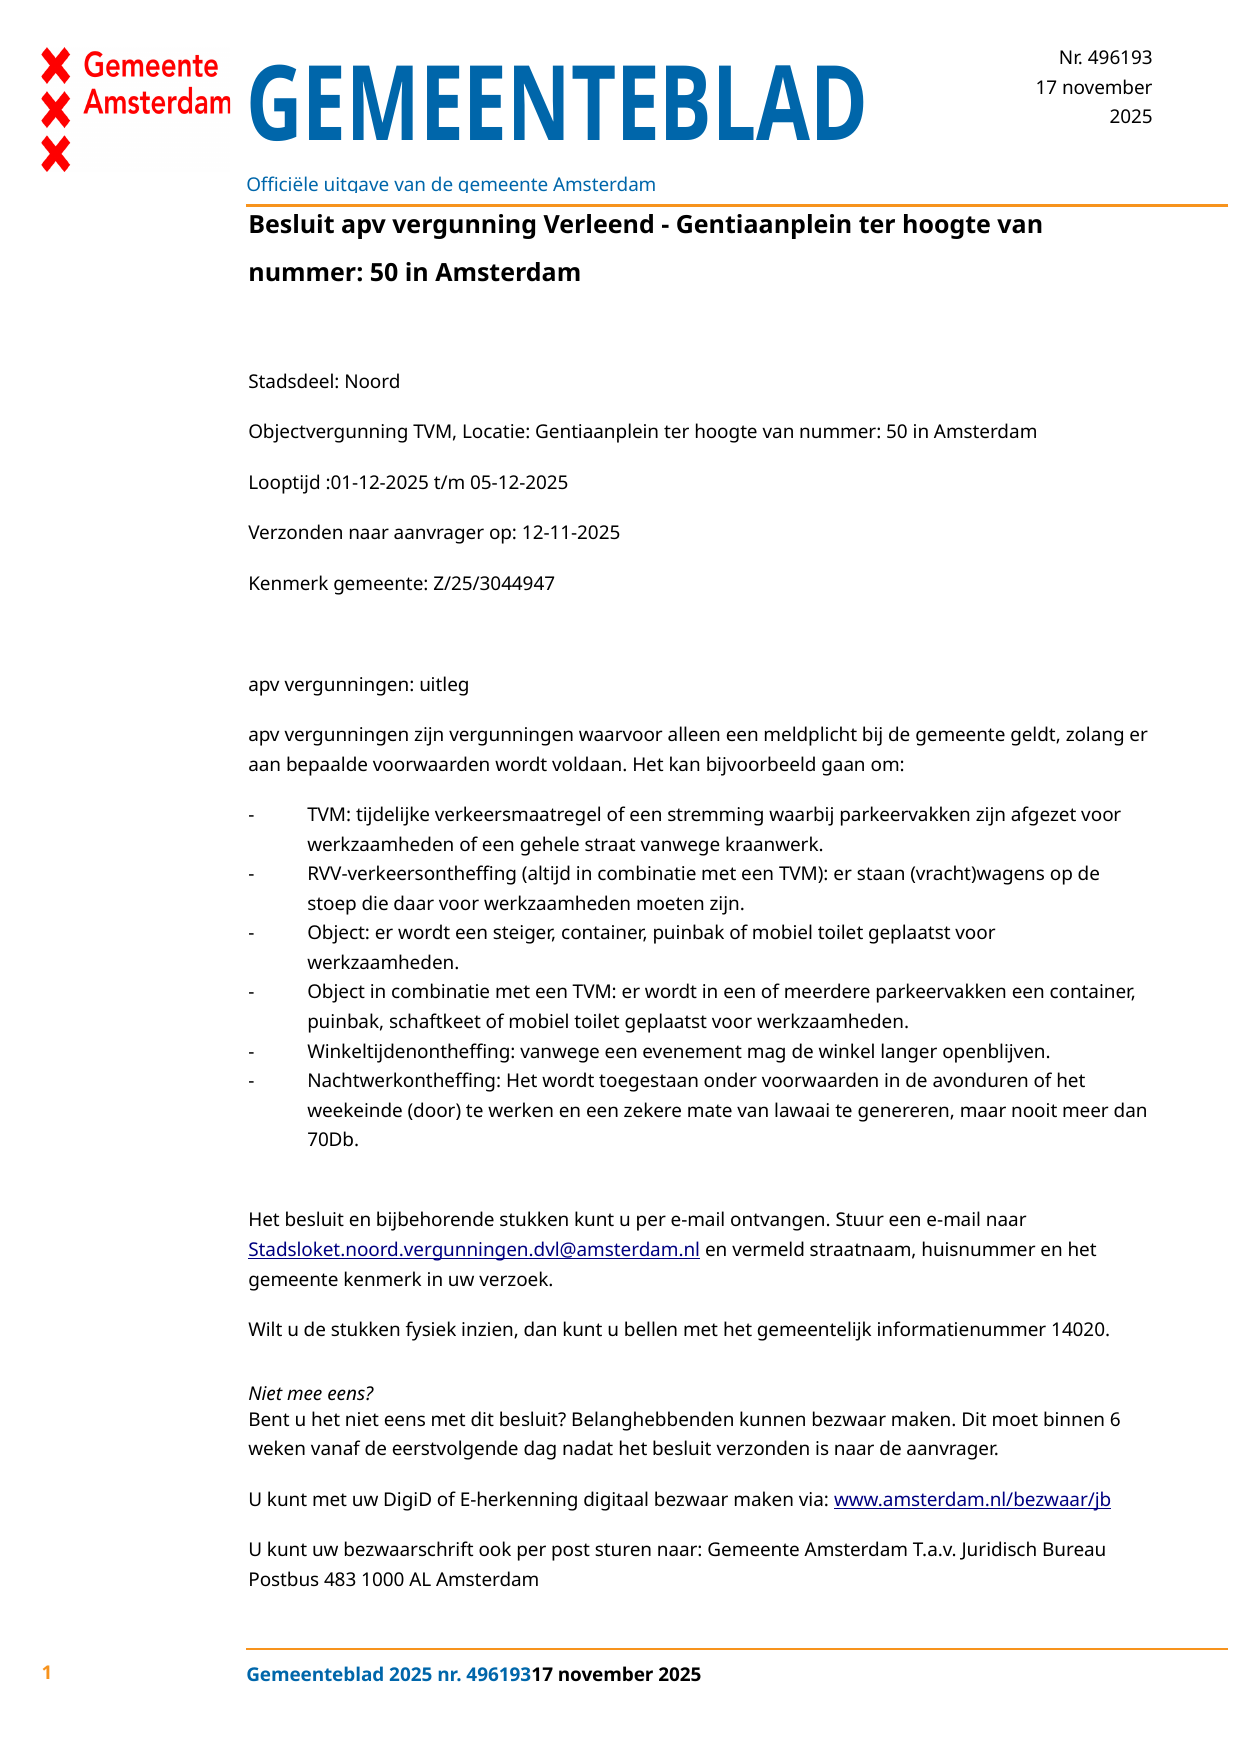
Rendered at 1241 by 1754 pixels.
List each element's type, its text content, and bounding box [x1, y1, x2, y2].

text U kunt met uw DigiD of E-herkenning digitaal bezwaar maken via: www.amsterdam.nl/bezwaar/jb [248, 1486, 1152, 1512]
text Objectvergunning TVM, Locatie: Gentiaanplein ter hoogte van nummer: 50 in Amsterdam [248, 419, 1152, 444]
text Besluit apv vergunning Verleend - Gentiaanplein ter hoogte van nummer: 50 in Amsterdam [248, 207, 1152, 288]
list RVV-verkeersontheffing (altijd in combinatie met een TVM): er staan (vracht)wagens op de stoep die daar voor werkzaamheden moeten zijn. [248, 860, 1152, 916]
text Niet mee eens? [248, 1380, 1152, 1406]
text Het besluit en bijbehorende stukken kunt u per e-mail ontvangen. Stuur een e-mail naar Stadsloket.noord.vergunningen.dvl@amsterdam.nl en vermeld straatnaam, huisnummer en het gemeente kenmerk in uw verzoek. [248, 1207, 1152, 1292]
text Wilt u de stukken fysiek inzien, dan kunt u bellen met het gemeentelijk informatienummer 14020. [248, 1316, 1152, 1342]
list TVM: tijdelijke verkeersmaatregel of een stremming waarbij parkeervakken zijn afgezet voor werkzaamheden of een gehele straat vanwege kraanwerk. [248, 801, 1152, 857]
text apv vergunningen zijn vergunningen waarvoor alleen een meldplicht bij de gemeente geldt, zolang er aan bepaalde voorwaarden wordt voldaan. Het kan bijvoorbeeld gaan om: [248, 721, 1152, 777]
picture [41, 47, 231, 172]
list Object: er wordt een steiger, container, puinbak of mobiel toilet geplaatst voor werkzaamheden. [248, 919, 1152, 975]
text Kenmerk gemeente: Z/25/3044947 [248, 570, 1152, 596]
list Nachtwerkontheffing: Het wordt toegestaan onder voorwaarden in de avonduren of het weekeinde (door) te werken en een zekere mate van lawaai te genereren, maar nooit meer dan 70Db. [248, 1067, 1152, 1152]
text Stadsdeel: Noord [248, 368, 1152, 394]
text apv vergunningen: uitleg [248, 671, 1152, 697]
text Looptijd :01-12-2025 t/m 05-12-2025 [248, 469, 1152, 495]
list Object in combinatie met een TVM: er wordt in een of meerdere parkeervakken een container, puinbak, schaftkeet of mobiel toilet geplaatst voor werkzaamheden. [248, 979, 1152, 1034]
text Bent u het niet eens met dit besluit? Belanghebbenden kunnen bezwaar maken. Dit moet binnen 6 weken vanaf de eerstvolgende dag nadat het besluit verzonden is naar de aanvrager. [248, 1406, 1152, 1461]
text U kunt uw bezwaarschrift ook per post sturen naar: Gemeente Amsterdam T.a.v. Juridisch Bureau Postbus 483 1000 AL Amsterdam [248, 1536, 1152, 1592]
text Verzonden naar aanvrager op: 12-11-2025 [248, 519, 1152, 545]
list Winkeltijdenontheffing: vanwege een evenement mag de winkel langer openblijven. [248, 1038, 1152, 1064]
